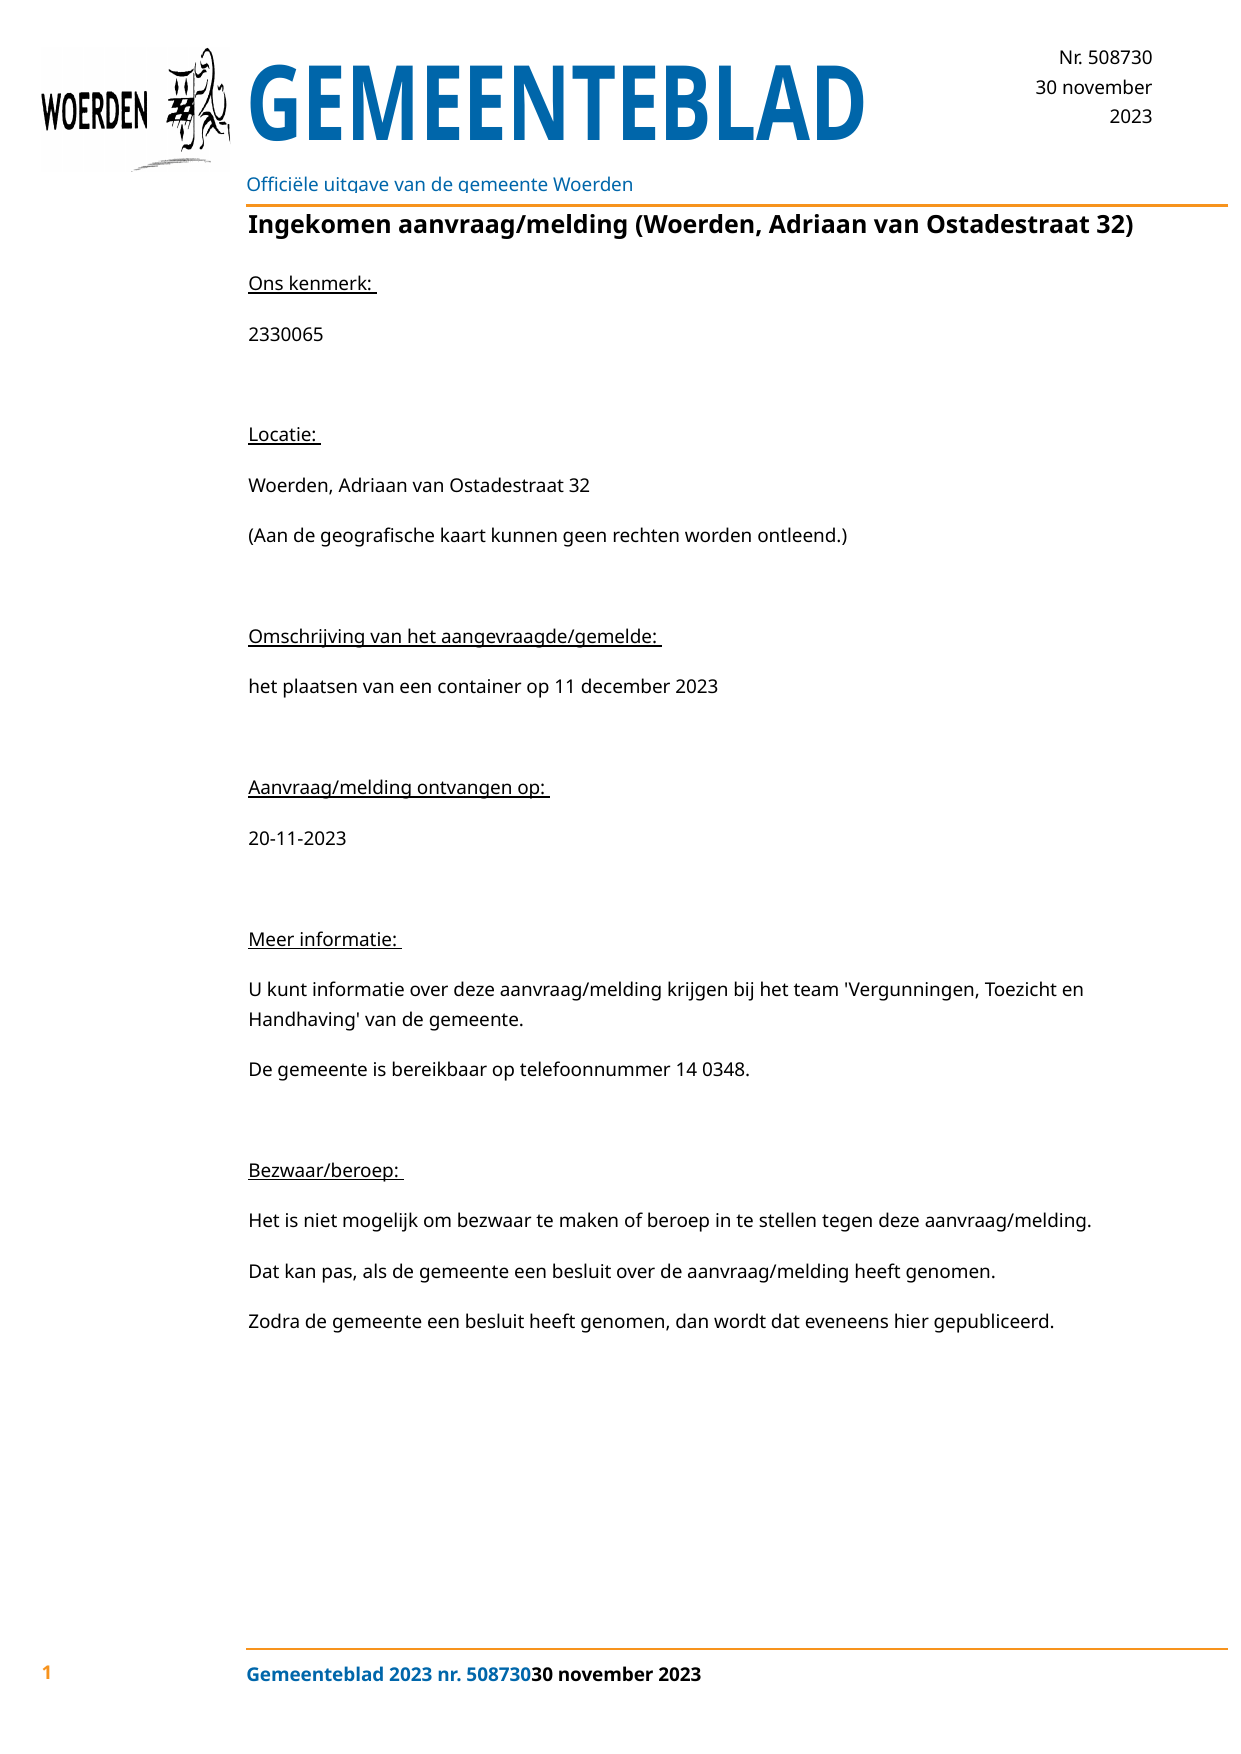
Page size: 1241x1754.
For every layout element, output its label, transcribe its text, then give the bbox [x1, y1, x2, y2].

text Aanvraag/melding ontvangen op: [248, 774, 1152, 800]
text Bezwaar/beroep: [248, 1157, 1152, 1183]
text Ingekomen aanvraag/melding (Woerden, Adriaan van Ostadestraat 32) [248, 207, 1152, 241]
text Locatie: [248, 422, 1152, 447]
text Meer informatie: [248, 926, 1152, 951]
text De gemeente is bereikbaar op telefoonnummer 14 0348. [248, 1056, 1152, 1082]
text Zodra de gemeente een besluit heeft genomen, dan wordt dat eveneens hier gepubliceerd. [248, 1308, 1152, 1334]
text 2330065 [248, 321, 1152, 346]
text (Aan de geografische kaart kunnen geen rechten worden ontleend.) [248, 522, 1152, 548]
text Woerden, Adriaan van Ostadestraat 32 [248, 472, 1152, 498]
picture [41, 47, 231, 172]
text Omschrijving van het aangevraagde/gemelde: [248, 623, 1152, 649]
text Ons kenmerk: [248, 270, 1152, 296]
text 20-11-2023 [248, 825, 1152, 851]
text Dat kan pas, als de gemeente een besluit over de aanvraag/melding heeft genomen. [248, 1258, 1152, 1283]
text het plaatsen van een container op 11 december 2023 [248, 674, 1152, 699]
text U kunt informatie over deze aanvraag/melding krijgen bij het team 'Vergunningen, Toezicht en Handhaving' van de gemeente. [248, 976, 1152, 1031]
text Het is niet mogelijk om bezwaar te maken of beroep in te stellen tegen deze aanvraag/melding. [248, 1207, 1152, 1233]
